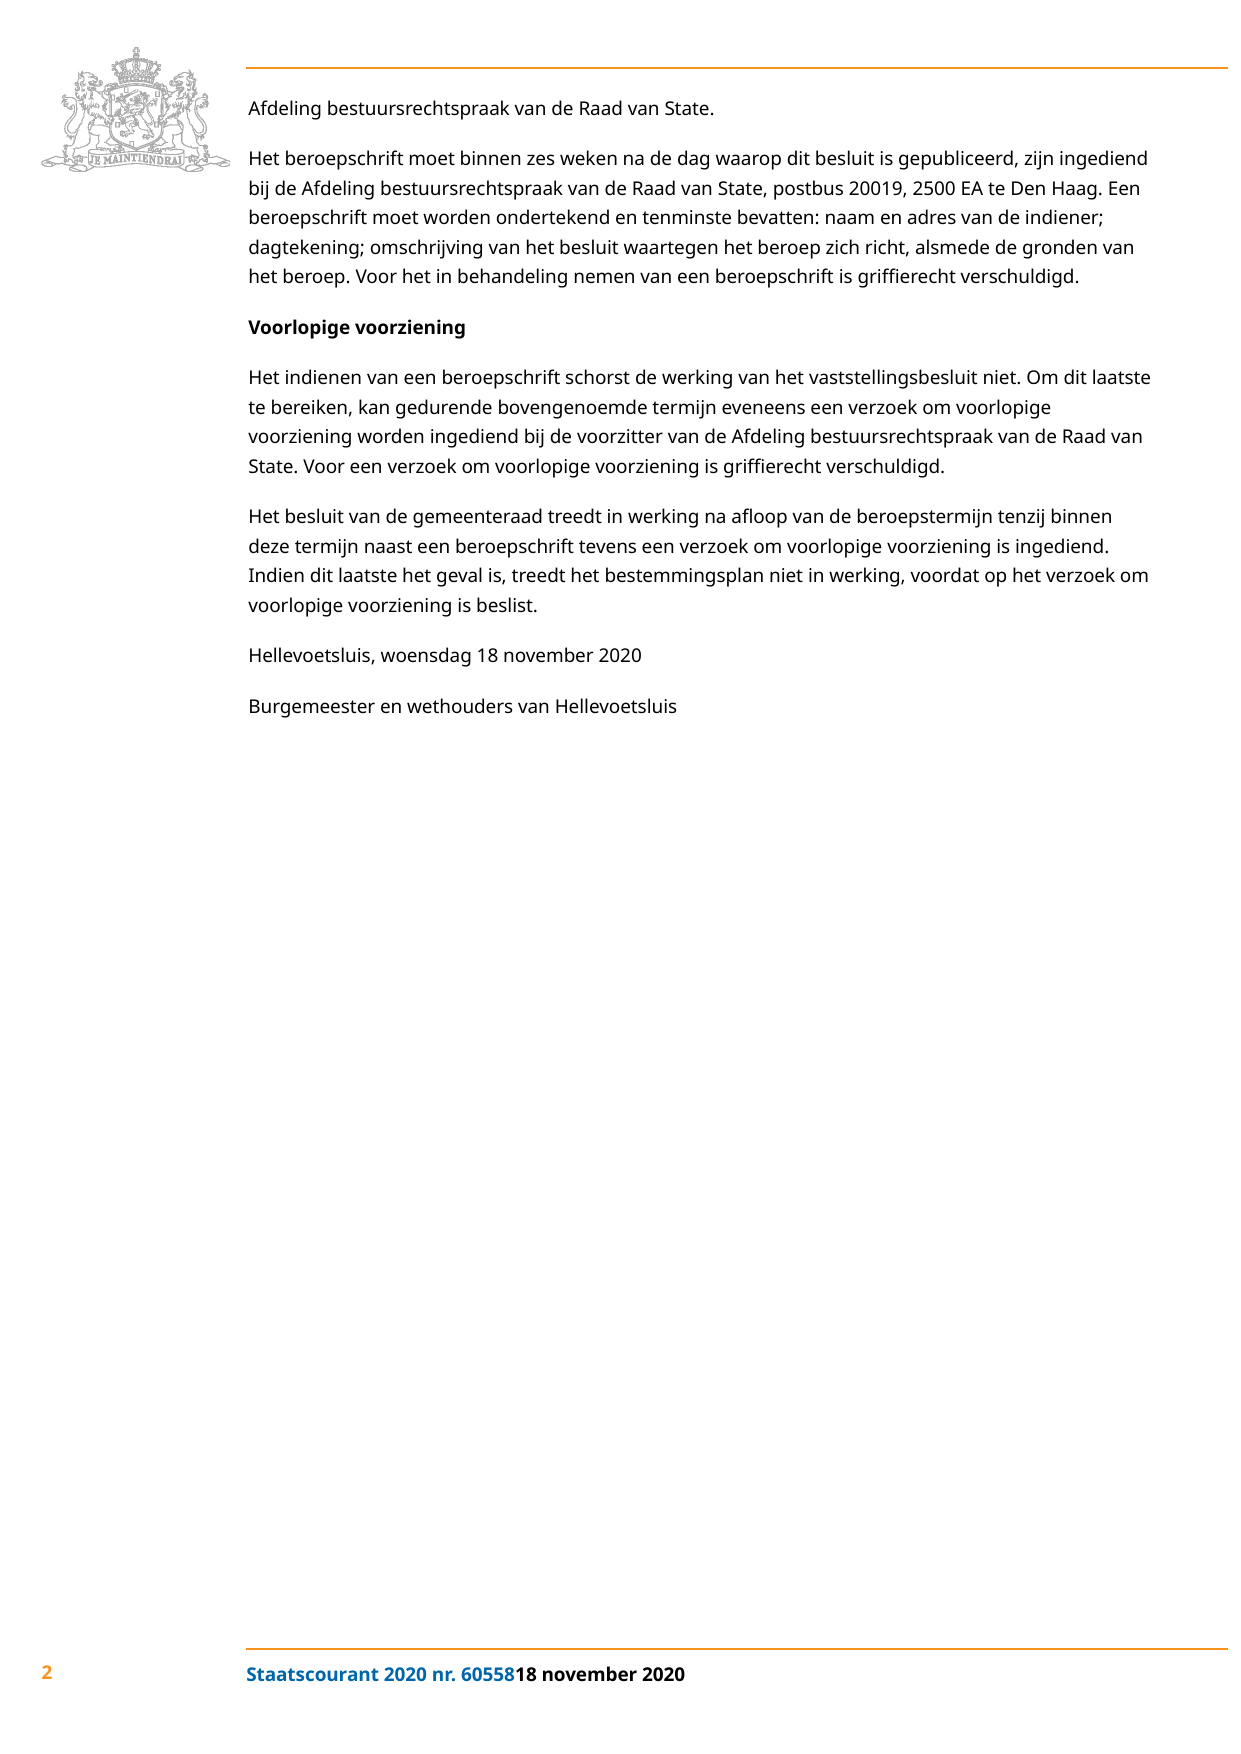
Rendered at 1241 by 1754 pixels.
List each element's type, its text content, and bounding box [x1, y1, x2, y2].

text Voorlopige voorziening [248, 314, 1152, 340]
picture [41, 47, 231, 172]
text Het indienen van een beroepschrift schorst de werking van het vaststellingsbesluit niet. Om dit laatste te bereiken, kan gedurende bovengenoemde termijn eveneens een verzoek om voorlopige voorziening worden ingediend bij de voorzitter van de Afdeling bestuursrechtspraak van de Raad van State. Voor een verzoek om voorlopige voorziening is griffierecht verschuldigd. [248, 364, 1152, 479]
text Het beroepschrift moet binnen zes weken na de dag waarop dit besluit is gepubliceerd, zijn ingediend bij de Afdeling bestuursrechtspraak van de Raad van State, postbus 20019, 2500 EA te Den Haag. Een beroepschrift moet worden ondertekend en tenminste bevatten: naam en adres van de indiener; dagtekening; omschrijving van het besluit waartegen het beroep zich richt, alsmede de gronden van het beroep. Voor het in behandeling nemen van een beroepschrift is griffierecht verschuldigd. [248, 145, 1152, 289]
text Afdeling bestuursrechtspraak van de Raad van State. [248, 95, 1152, 121]
text Hellevoetsluis, woensdag 18 november 2020 [248, 643, 1152, 668]
text Burgemeester en wethouders van Hellevoetsluis [248, 693, 1152, 719]
text Het besluit van de gemeenteraad treedt in werking na afloop van de beroepstermijn tenzij binnen deze termijn naast een beroepschrift tevens een verzoek om voorlopige voorziening is ingediend. Indien dit laatste het geval is, treedt het bestemmingsplan niet in werking, voordat op het verzoek om voorlopige voorziening is beslist. [248, 503, 1152, 618]
